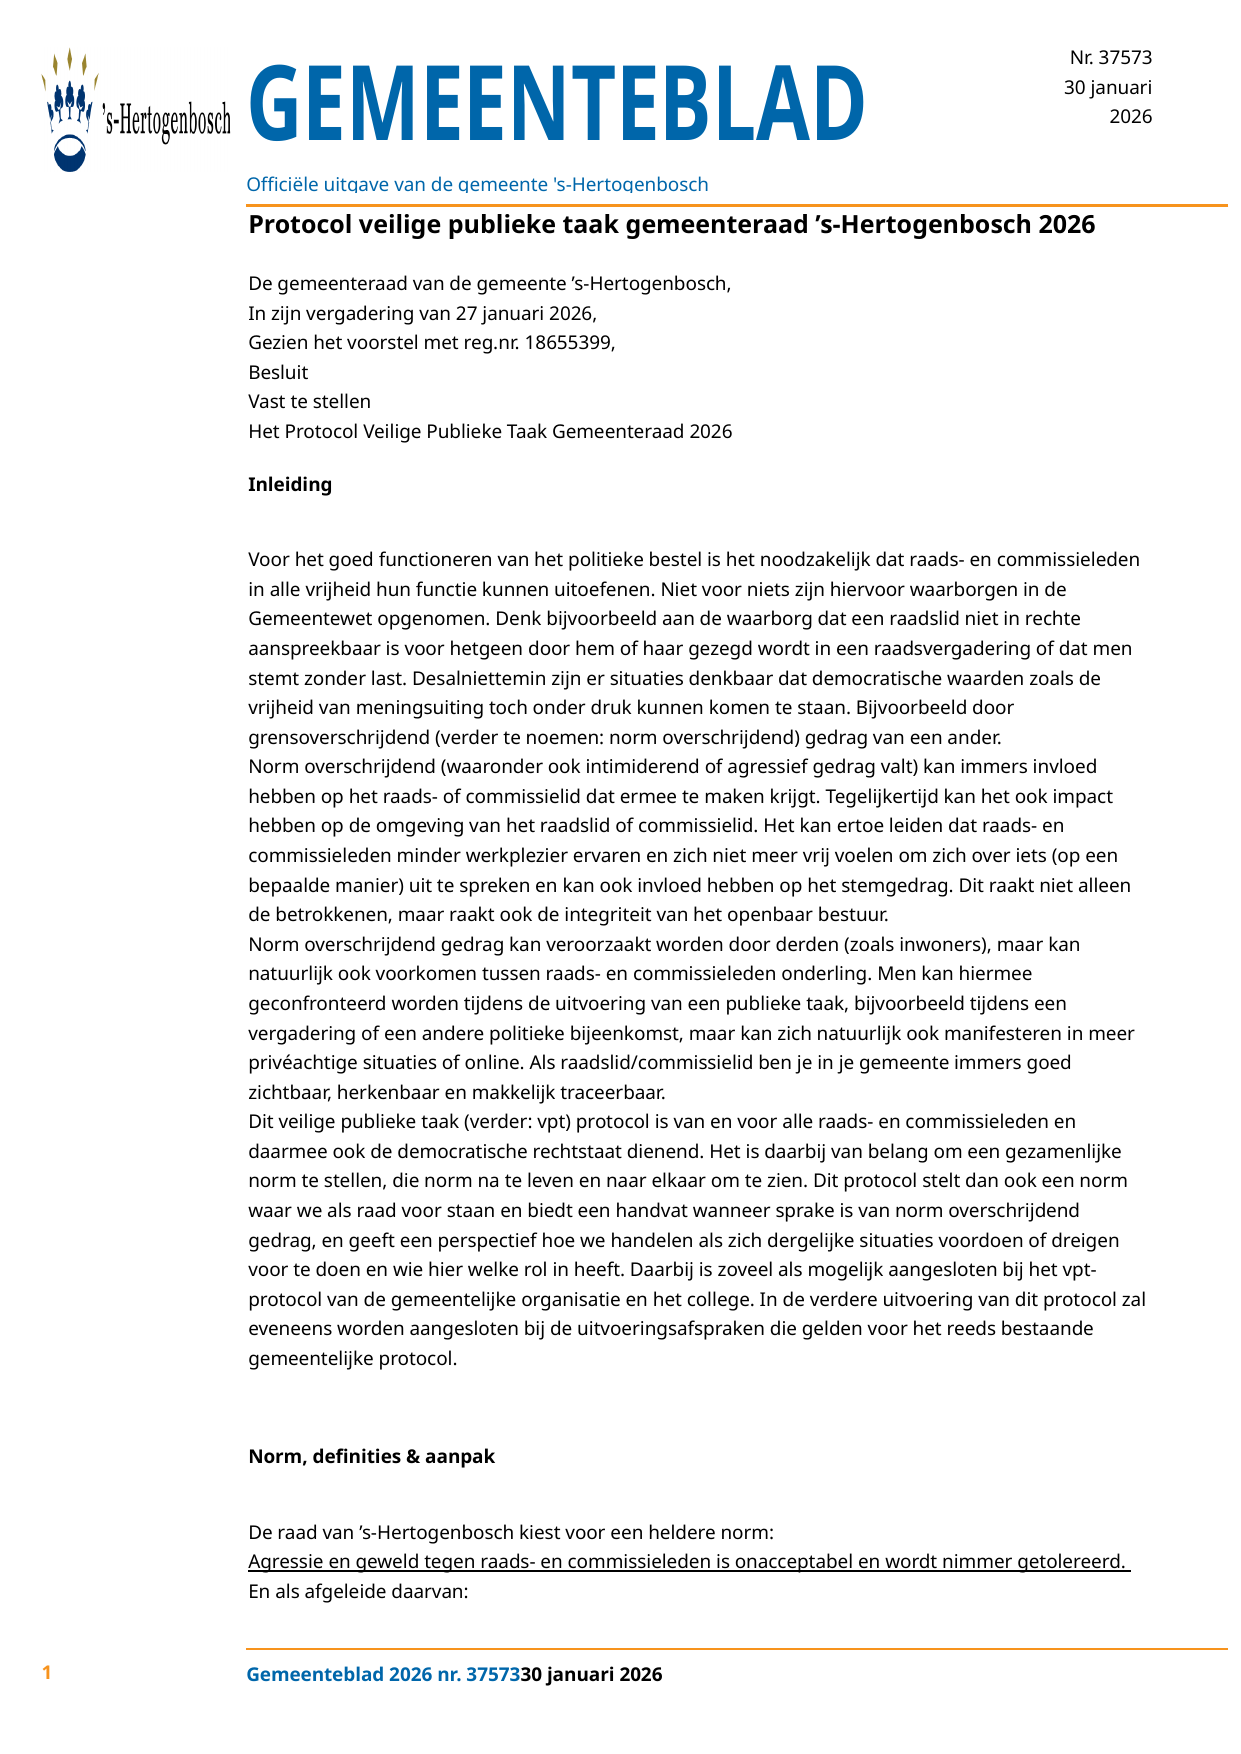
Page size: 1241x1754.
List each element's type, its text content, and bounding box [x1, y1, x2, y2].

text Gezien het voorstel met reg.nr. 18655399, [248, 329, 1152, 355]
text Besluit [248, 359, 1152, 385]
text Inleiding [248, 469, 1152, 497]
text De raad van ’s-Hertogenbosch kiest voor een heldere norm: [248, 1519, 1152, 1544]
text Norm overschrijdend (waaronder ook intimiderend of agressief gedrag valt) kan immers invloed hebben op het raads- of commissielid dat ermee te maken krijgt. Tegelijkertijd kan het ook impact hebben op de omgeving van het raadslid of commissielid. Het kan ertoe leiden dat raads- en commissieleden minder werkplezier ervaren en zich niet meer vrij voelen om zich over iets (op een bepaalde manier) uit te spreken en kan ook invloed hebben op het stemgedrag. Dit raakt niet alleen de betrokkenen, maar raakt ook de integriteit van het openbaar bestuur. [248, 753, 1152, 927]
text In zijn vergadering van 27 januari 2026, [248, 300, 1152, 326]
text Vast te stellen [248, 389, 1152, 414]
text Norm overschrijdend gedrag kan veroorzaakt worden door derden (zoals inwoners), maar kan natuurlijk ook voorkomen tussen raads- en commissieleden onderling. Men kan hiermee geconfronteerd worden tijdens de uitvoering van een publieke taak, bijvoorbeeld tijdens een vergadering of een andere politieke bijeenkomst, maar kan zich natuurlijk ook manifesteren in meer privéachtige situaties of online. Als raadslid/commissielid ben je in je gemeente immers goed zichtbaar, herkenbaar en makkelijk traceerbaar. [248, 931, 1152, 1104]
text Voor het goed functioneren van het politieke bestel is het noodzakelijk dat raads- en commissieleden in alle vrijheid hun functie kunnen uitoefenen. Niet voor niets zijn hiervoor waarborgen in de Gemeentewet opgenomen. Denk bijvoorbeeld aan de waarborg dat een raadslid niet in rechte aanspreekbaar is voor hetgeen door hem of haar gezegd wordt in een raadsvergadering of dat men stemt zonder last. Desalniettemin zijn er situaties denkbaar dat democratische waarden zoals de vrijheid van meningsuiting toch onder druk kunnen komen te staan. Bijvoorbeeld door grensoverschrijdend (verder te noemen: norm overschrijdend) gedrag van een ander. [248, 546, 1152, 749]
text Protocol veilige publieke taak gemeenteraad ’s-Hertogenbosch 2026 [248, 207, 1152, 241]
text En als afgeleide daarvan: [248, 1578, 1152, 1604]
text Dit veilige publieke taak (verder: vpt) protocol is van en voor alle raads- en commissieleden en daarmee ook de democratische rechtstaat dienend. Het is daarbij van belang om een gezamenlijke norm te stellen, die norm na te leven en naar elkaar om te zien. Dit protocol stelt dan ook een norm waar we als raad voor staan en biedt een handvat wanneer sprake is van norm overschrijdend gedrag, en geeft een perspectief hoe we handelen als zich dergelijke situaties voordoen of dreigen voor te doen en wie hier welke rol in heeft. Daarbij is zoveel als mogelijk aangesloten bij het vpt-protocol van de gemeentelijke organisatie en het college. In de verdere uitvoering van dit protocol zal eveneens worden aangesloten bij de uitvoeringsafspraken die gelden voor het reeds bestaande gemeentelijke protocol. [248, 1108, 1152, 1371]
text De gemeenteraad van de gemeente ’s-Hertogenbosch, [248, 270, 1152, 296]
text Agressie en geweld tegen raads- en commissieleden is onacceptabel en wordt nimmer getolereerd. [248, 1548, 1152, 1574]
text Norm, definities & aanpak [248, 1441, 1152, 1469]
picture [41, 47, 231, 172]
text Het Protocol Veilige Publieke Taak Gemeenteraad 2026 [248, 418, 1152, 444]
